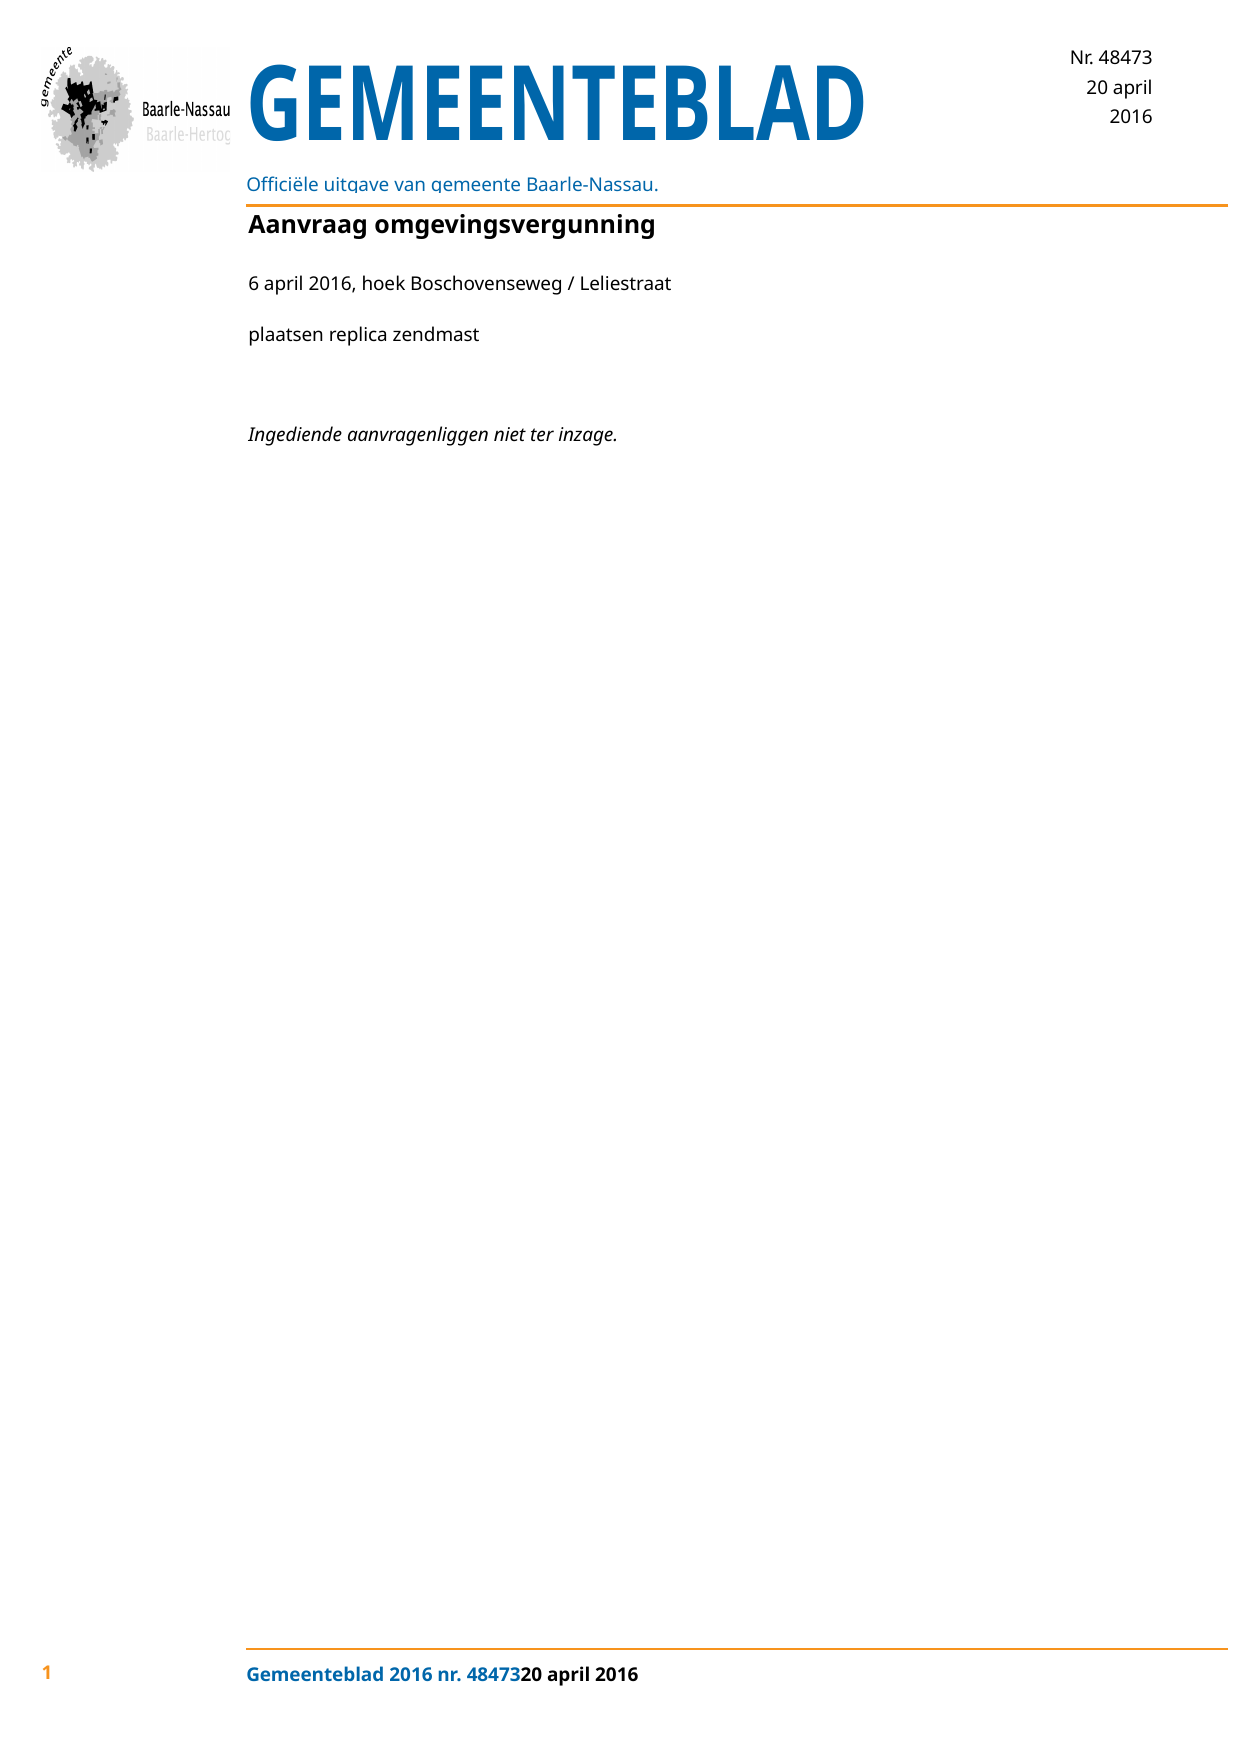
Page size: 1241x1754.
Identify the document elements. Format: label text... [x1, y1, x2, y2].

text 6 april 2016, hoek Boschovenseweg / Leliestraat [248, 270, 1152, 296]
text Aanvraag omgevingsvergunning [248, 207, 1152, 241]
picture [41, 47, 231, 172]
text plaatsen replica zendmast [248, 321, 1152, 346]
text Ingediende aanvragenliggen niet ter inzage. [248, 422, 1152, 447]
